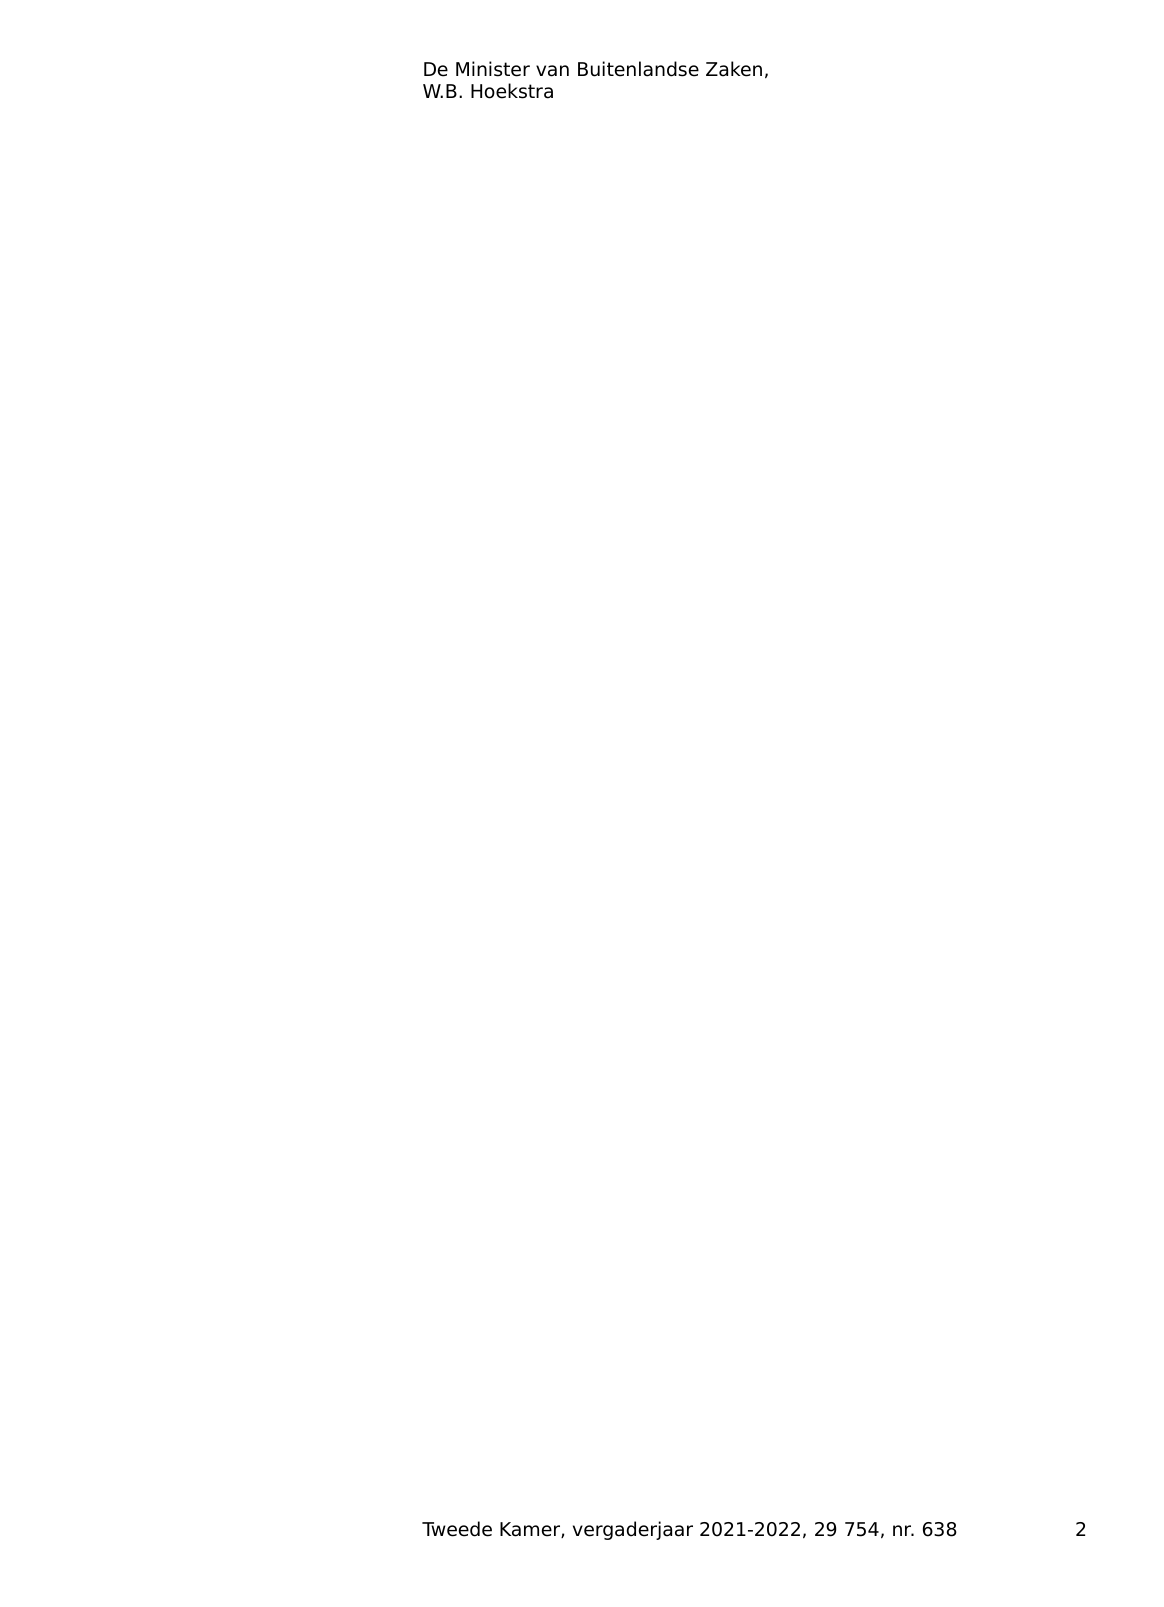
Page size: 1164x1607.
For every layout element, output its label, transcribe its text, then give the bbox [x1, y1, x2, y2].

text De Minister van Buitenlandse Zaken, W.B. Hoekstra [422, 59, 1087, 103]
